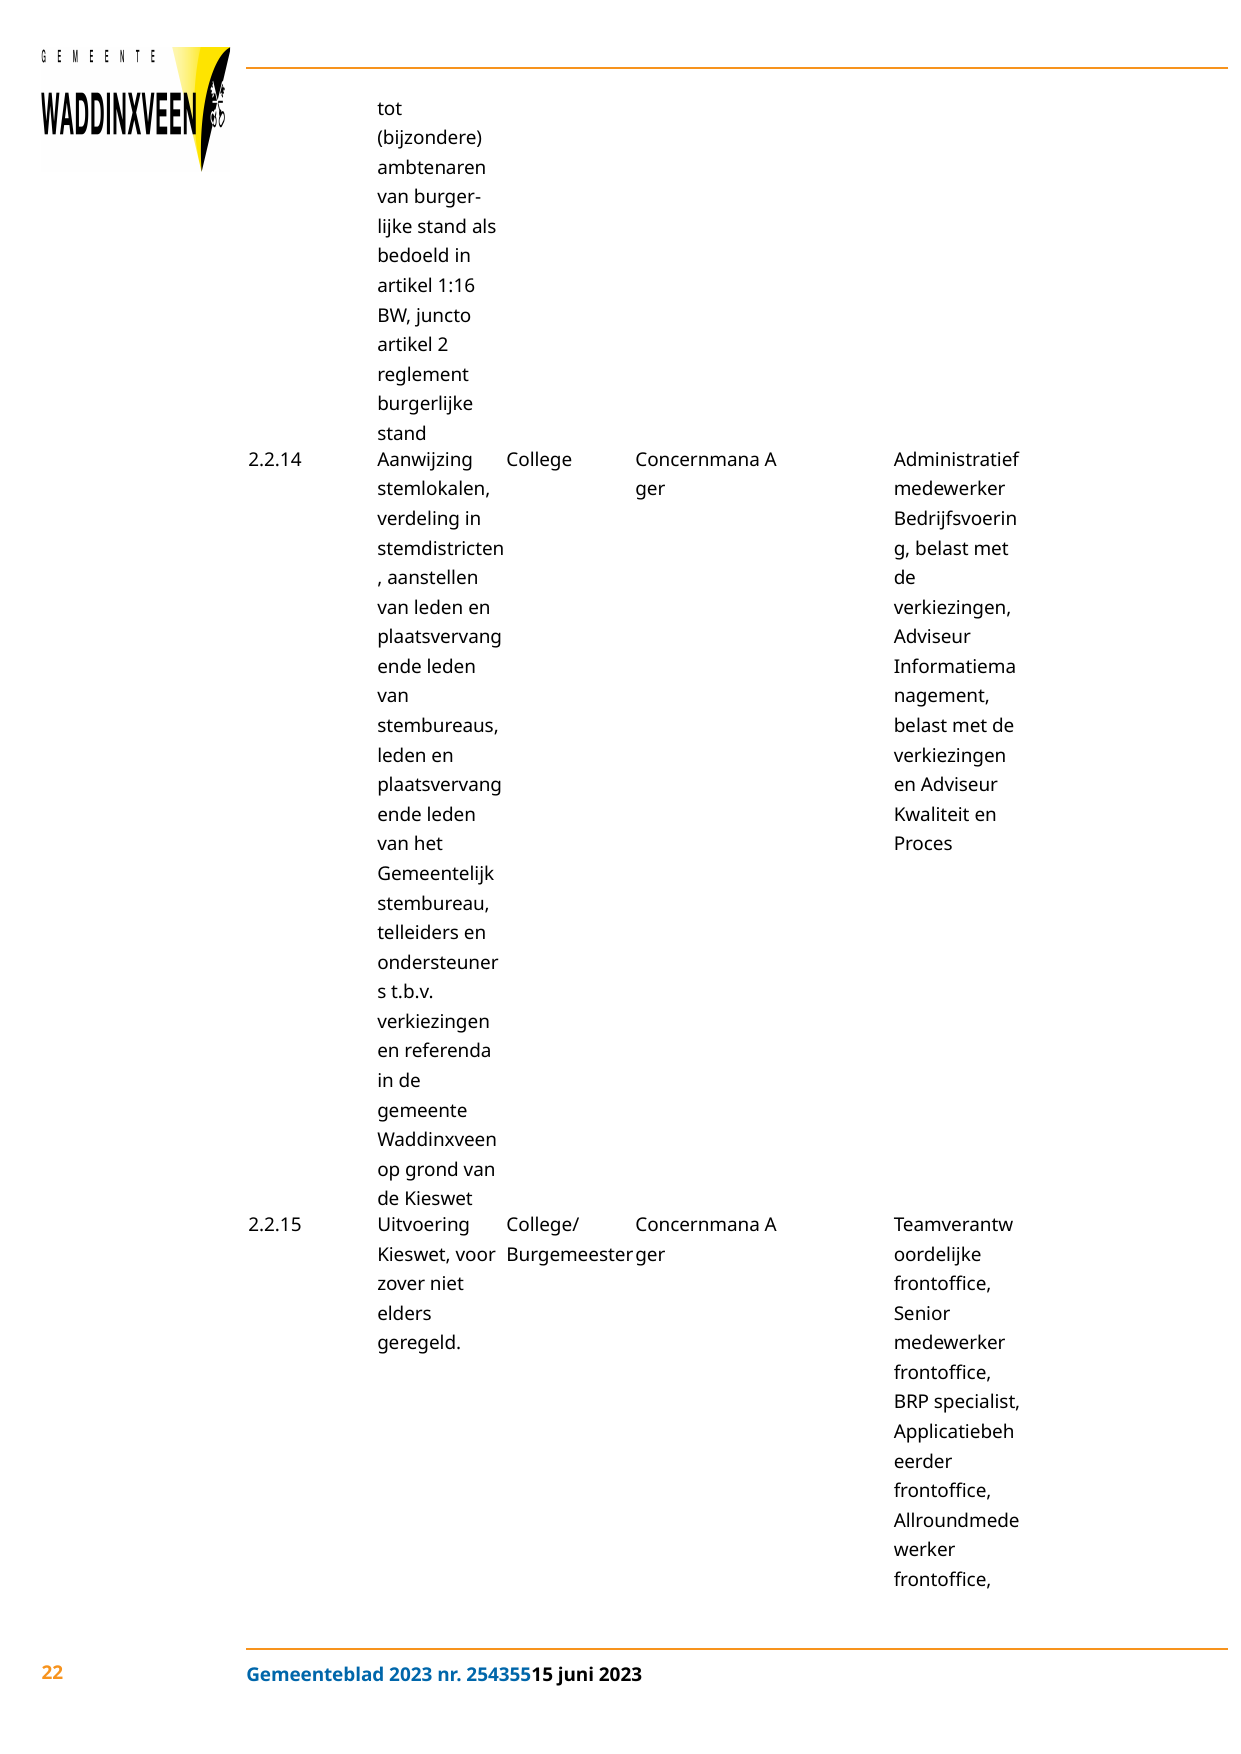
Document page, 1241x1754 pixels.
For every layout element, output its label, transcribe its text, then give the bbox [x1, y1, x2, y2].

table_cell Concernmanager [635, 1211, 764, 1592]
table_cell [1023, 1211, 1152, 1592]
table_cell [635, 95, 764, 446]
table_cell [1023, 446, 1152, 1211]
table_cell [248, 95, 377, 446]
table_cell A [764, 1211, 893, 1592]
table_cell [764, 95, 893, 446]
table_cell tot (bijzondere) ambtenaren van burger­lijke stand als bedoeld in artikel 1:16 BW, juncto artikel 2 reglement burgerlijke stand [377, 95, 506, 446]
table_cell - [894, 95, 1022, 446]
table_cell College/ Burgemeester [506, 1211, 635, 1592]
table_cell 2.2.15 [248, 1211, 377, 1592]
table_cell College [506, 446, 635, 1211]
table_cell Teamverantwoordelijke frontoffice, Senior medewerker frontoffice, BRP specialist, Applicatiebeheerder frontoffice, Allroundmedewerker frontoffice, [894, 1211, 1022, 1592]
table_cell Concernmanager [635, 446, 764, 1211]
table_cell Uitvoering Kieswet, voor zover niet elders geregeld. [377, 1211, 506, 1592]
table_cell [506, 95, 635, 446]
table_cell 2.2.14 [248, 446, 377, 1211]
table_cell [1023, 95, 1152, 446]
picture [41, 47, 231, 172]
table_cell Aanwijzing stemlokalen, verdeling in stemdistricten, aanstellen van leden en plaatsvervangende leden van stembureaus, leden en plaatsvervangende leden van het Gemeentelijk stembureau, telleiders en ondersteuners t.b.v. verkiezingen en referenda in de gemeente Waddinxveen op grond van de Kieswet [377, 446, 506, 1211]
table_cell Administratief medewerker Bedrijfsvoering, belast met de verkiezingen, Adviseur Informatiemanagement, belast met de verkiezingen en Adviseur Kwaliteit en Proces [894, 446, 1022, 1211]
table_cell A [764, 446, 893, 1211]
